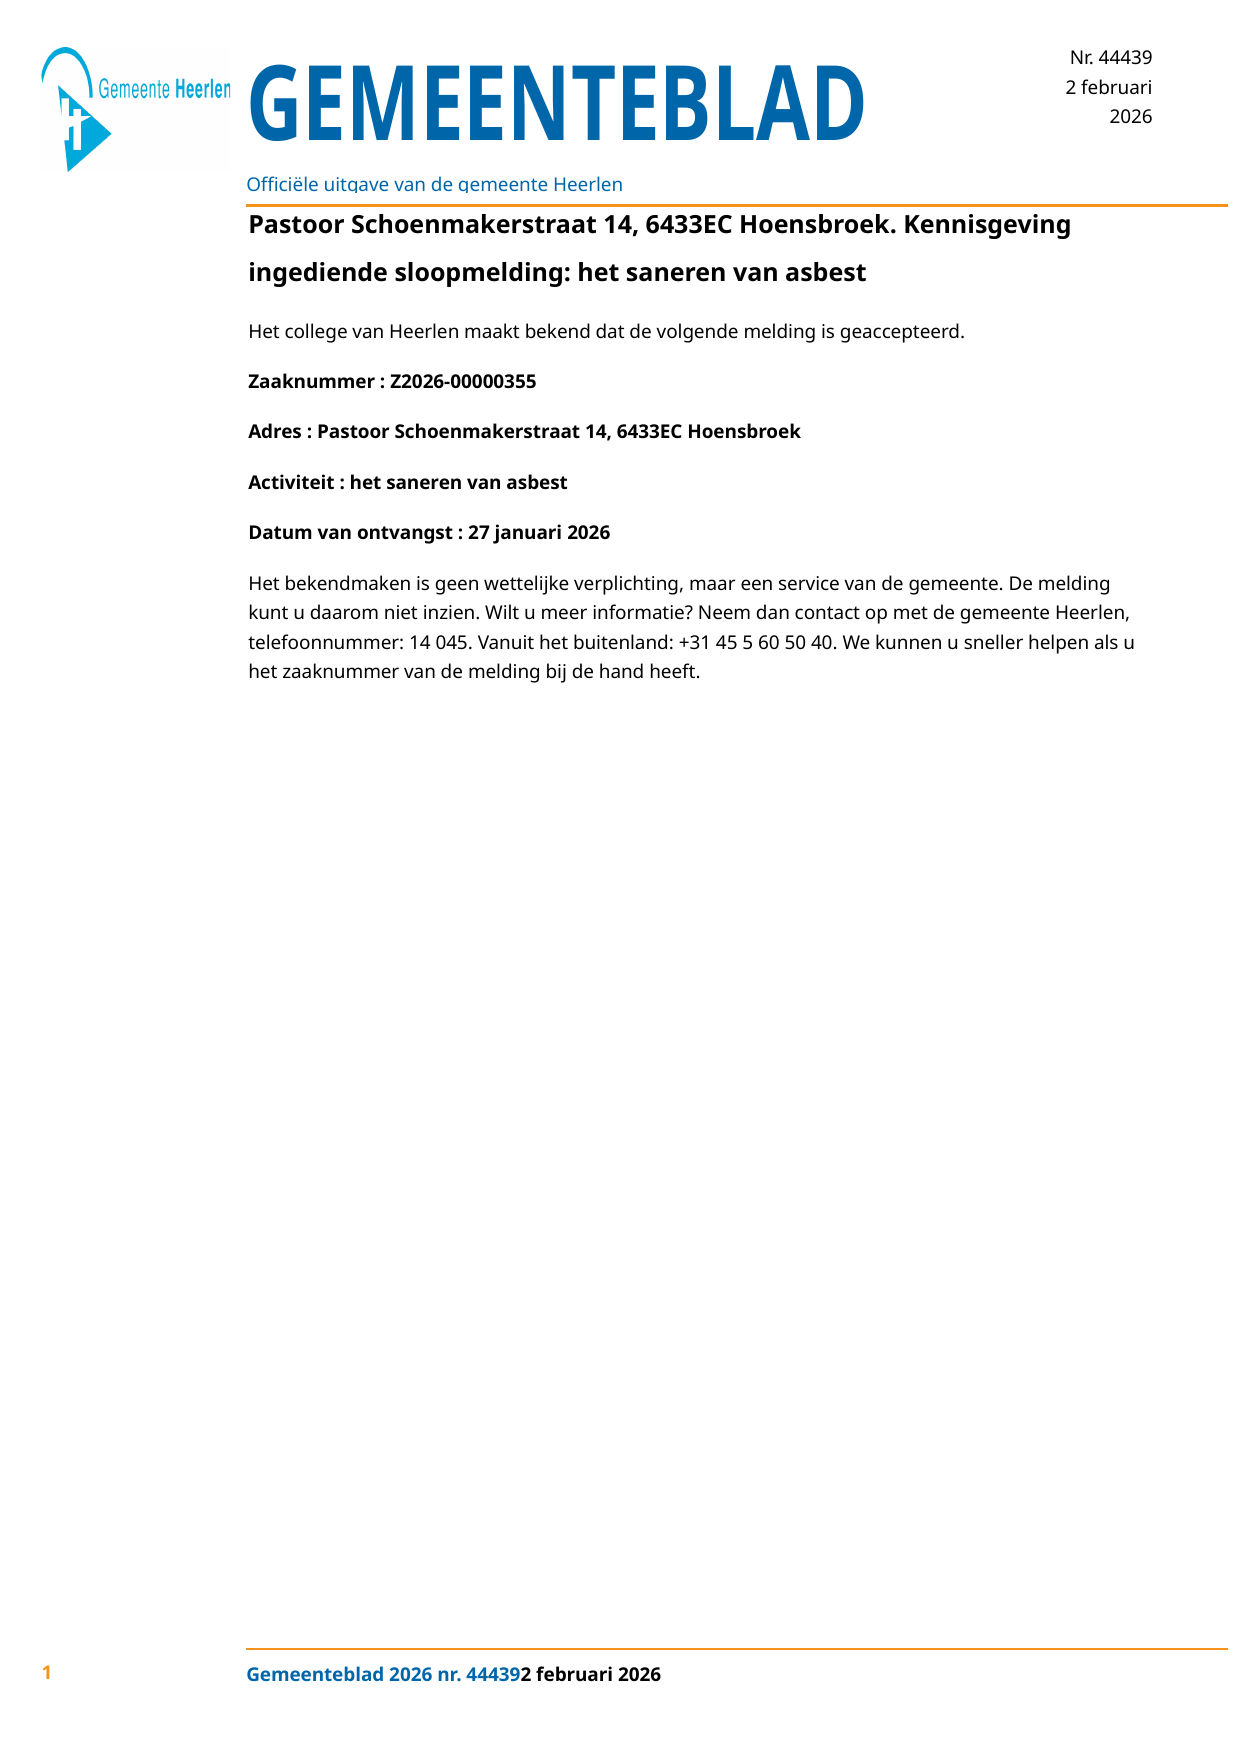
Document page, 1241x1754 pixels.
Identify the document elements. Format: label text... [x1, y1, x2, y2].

text Het bekendmaken is geen wettelijke verplichting, maar een service van de gemeente. De melding kunt u daarom niet inzien. Wilt u meer informatie? Neem dan contact op met de gemeente Heerlen, telefoonnummer: 14 045. Vanuit het buitenland: +31 45 5 60 50 40. We kunnen u sneller helpen als u het zaaknummer van de melding bij de hand heeft. [248, 570, 1152, 684]
picture [41, 47, 231, 172]
picture [41, 47, 59, 70]
text Zaaknummer : Z2026-00000355 [248, 368, 1152, 394]
text Datum van ontvangst : 27 januari 2026 [248, 519, 1152, 545]
text Pastoor Schoenmakerstraat 14, 6433EC Hoensbroek. Kennisgeving ingediende sloopmelding: het saneren van asbest [248, 207, 1152, 288]
text Adres : Pastoor Schoenmakerstraat 14, 6433EC Hoensbroek [248, 419, 1152, 444]
text Het college van Heerlen maakt bekend dat de volgende melding is geaccepteerd. [248, 318, 1152, 344]
text Activiteit : het saneren van asbest [248, 469, 1152, 495]
